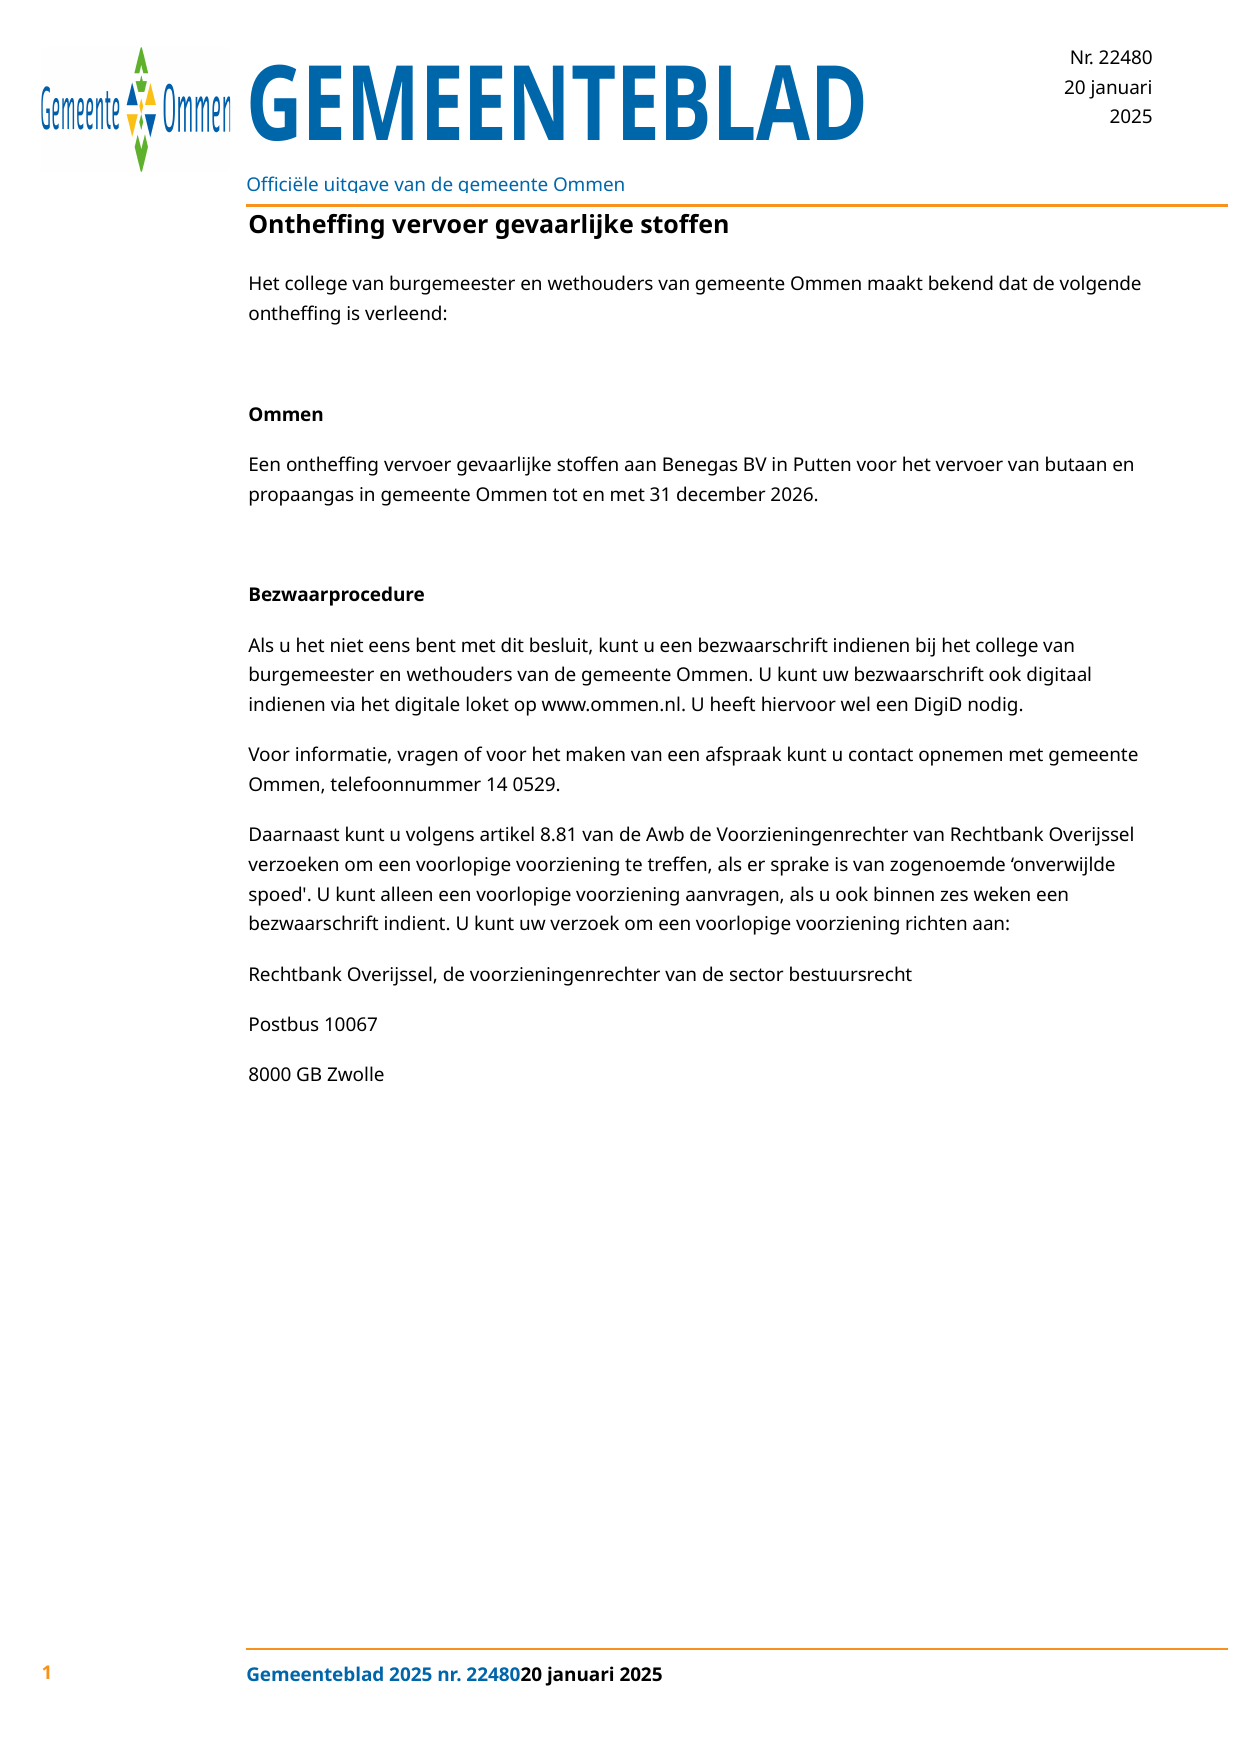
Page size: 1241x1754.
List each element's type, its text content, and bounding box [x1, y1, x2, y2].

text Ontheffing vervoer gevaarlijke stoffen [248, 207, 1152, 241]
text Daarnaast kunt u volgens artikel 8.81 van de Awb de Voorzieningenrechter van Rechtbank Overijssel verzoeken om een voorlopige voorziening te treffen, als er sprake is van zogenoemde ‘onverwijlde spoed'. U kunt alleen een voorlopige voorziening aanvragen, als u ook binnen zes weken een bezwaarschrift indient. U kunt uw verzoek om een voorlopige voorziening richten aan: [248, 822, 1152, 936]
text 8000 GB Zwolle [248, 1062, 1152, 1087]
text Bezwaarprocedure [248, 582, 1152, 607]
text Rechtbank Overijssel, de voorzieningenrechter van de sector bestuursrecht [248, 961, 1152, 986]
picture [41, 47, 231, 172]
text Postbus 10067 [248, 1011, 1152, 1037]
text Als u het niet eens bent met dit besluit, kunt u een bezwaarschrift indienen bij het college van burgemeester en wethouders van de gemeente Ommen. U kunt uw bezwaarschrift ook digitaal indienen via het digitale loket op www.ommen.nl. U heeft hiervoor wel een DigiD nodig. [248, 632, 1152, 717]
text Voor informatie, vragen of voor het maken van een afspraak kunt u contact opnemen met gemeente Ommen, telefoonnummer 14 0529. [248, 742, 1152, 797]
text Ommen [248, 401, 1152, 426]
text Een ontheffing vervoer gevaarlijke stoffen aan Benegas BV in Putten voor het vervoer van butaan en propaangas in gemeente Ommen tot en met 31 december 2026. [248, 451, 1152, 506]
text Het college van burgemeester en wethouders van gemeente Ommen maakt bekend dat de volgende ontheffing is verleend: [248, 270, 1152, 326]
